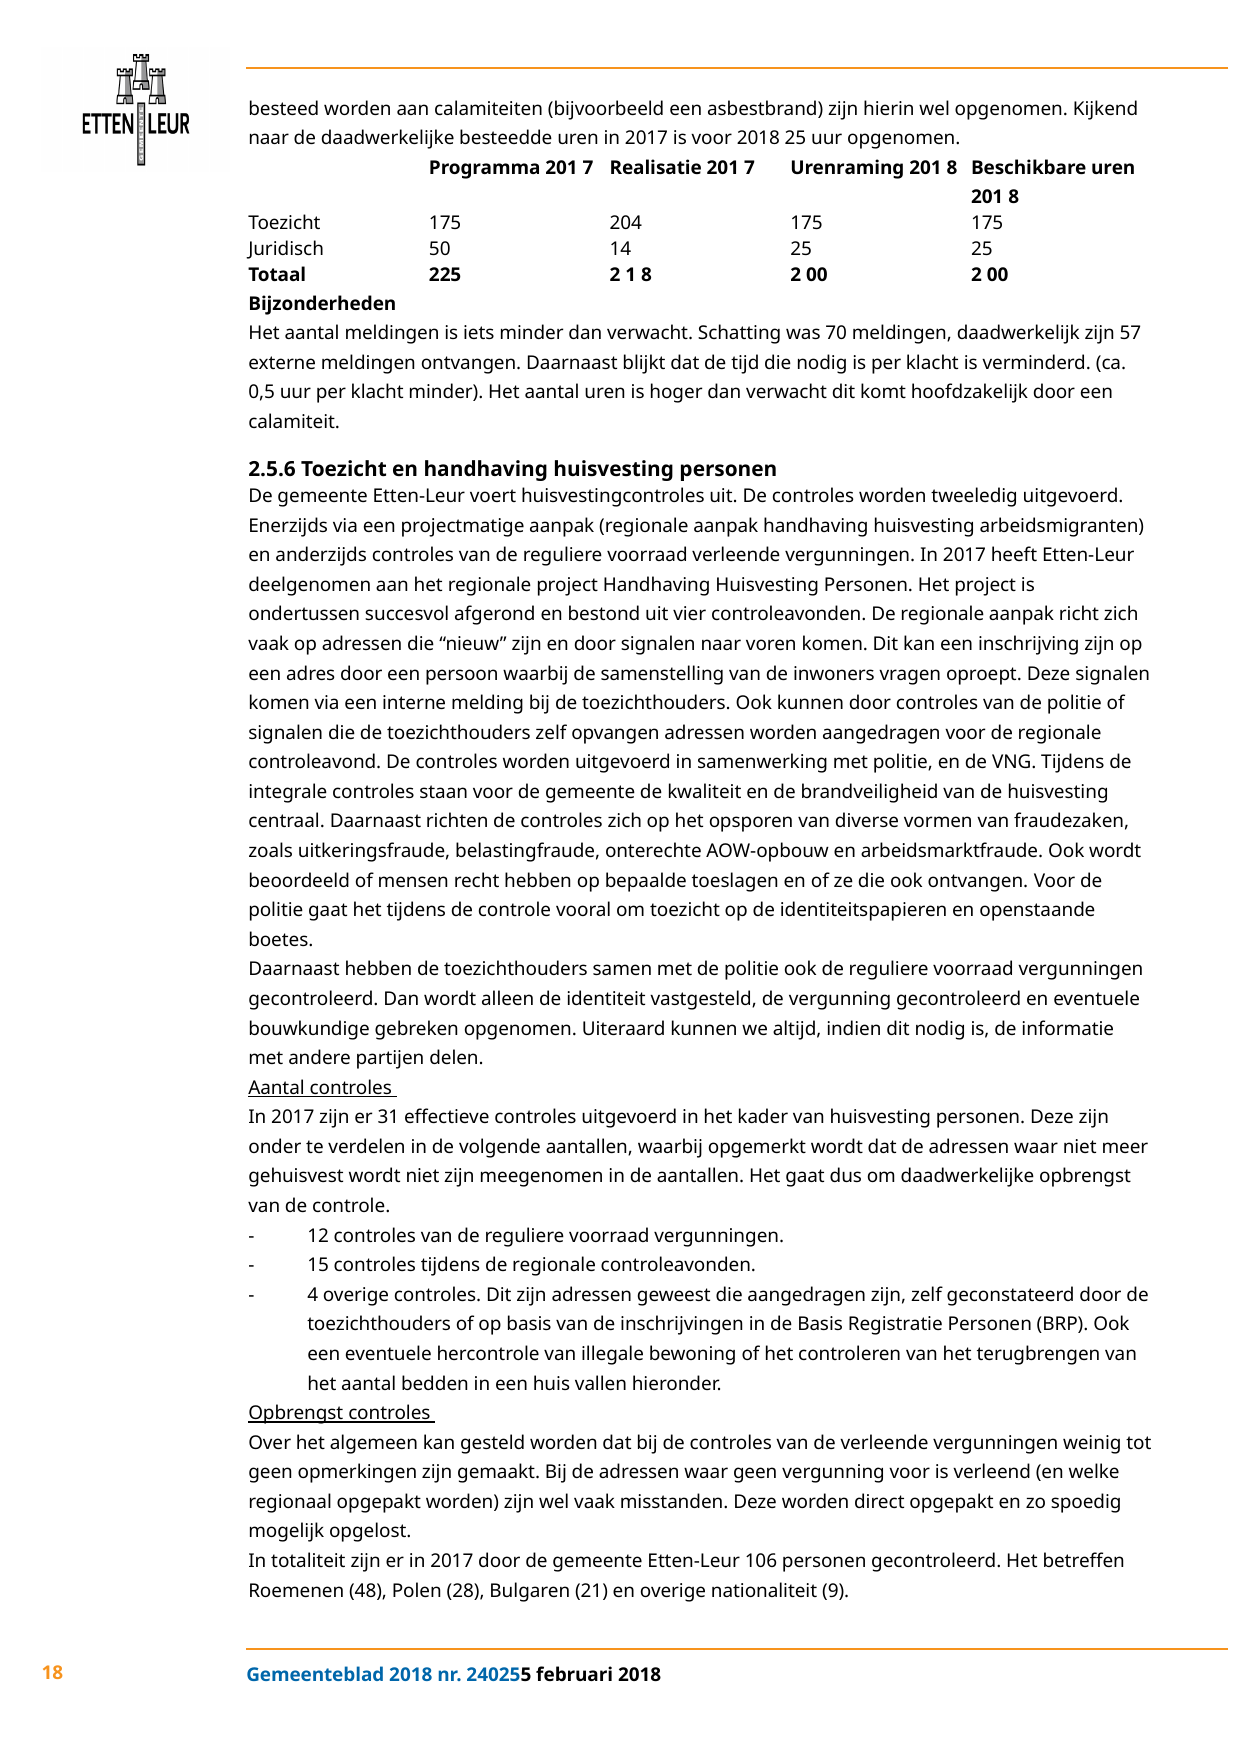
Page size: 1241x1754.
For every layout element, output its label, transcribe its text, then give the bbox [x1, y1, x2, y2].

text 2.5.6 Toezicht en handhaving huisvesting personen [248, 454, 1152, 482]
table_cell Totaal [248, 261, 429, 287]
text besteed worden aan calamiteiten (bijvoorbeeld een asbestbrand) zijn hierin wel opgenomen. Kijkend naar de daadwerkelijke besteedde uren in 2017 is voor 2018 25 uur opgenomen. [248, 95, 1152, 150]
table_cell Juridisch [248, 235, 429, 261]
table_cell 175 [429, 209, 609, 235]
table_cell Toezicht [248, 209, 429, 235]
table_header Realisatie 201 7 [609, 154, 790, 209]
text Aantal controles [248, 1074, 1152, 1099]
table_header Beschikbare uren 201 8 [971, 154, 1152, 209]
text De gemeente Etten-Leur voert huisvestingcontroles uit. De controles worden tweeledig uitgevoerd. Enerzijds via een projectmatige aanpak (regionale aanpak handhaving huisvesting arbeidsmigranten) en anderzijds controles van de reguliere voorraad verleende vergunningen. In 2017 heeft Etten-Leur deelgenomen aan het regionale project Handhaving Huisvesting Personen. Het project is ondertussen succesvol afgerond en bestond uit vier controleavonden. De regionale aanpak richt zich vaak op adressen die “nieuw” zijn en door signalen naar voren komen. Dit kan een inschrijving zijn op een adres door een persoon waarbij de samenstelling van de inwoners vragen oproept. Deze signalen komen via een interne melding bij de toezichthouders. Ook kunnen door controles van de politie of signalen die de toezichthouders zelf opvangen adressen worden aangedragen voor de regionale controleavond. De controles worden uitgevoerd in samenwerking met politie, en de VNG. Tijdens de integrale controles staan voor de gemeente de kwaliteit en de brandveiligheid van de huisvesting centraal. Daarnaast richten de controles zich op het opsporen van diverse vormen van fraudezaken, zoals uitkeringsfraude, belastingfraude, onterechte AOW-opbouw en arbeidsmarktfraude. Ook wordt beoordeeld of mensen recht hebben op bepaalde toeslagen en of ze die ook ontvangen. Voor de politie gaat het tijdens de controle vooral om toezicht op de identiteitspapieren en openstaande boetes. [248, 482, 1152, 952]
table_cell 204 [609, 209, 790, 235]
text In totaliteit zijn er in 2017 door de gemeente Etten-Leur 106 personen gecontroleerd. Het betreffen Roemenen (48), Polen (28), Bulgaren (21) en overige nationaliteit (9). [248, 1547, 1152, 1602]
table_cell 25 [790, 235, 971, 261]
text Daarnaast hebben de toezichthouders samen met de politie ook de reguliere voorraad vergunningen gecontroleerd. Dan wordt alleen de identiteit vastgesteld, de vergunning gecontroleerd en eventuele bouwkundige gebreken opgenomen. Uiteraard kunnen we altijd, indien dit nodig is, de informatie met andere partijen delen. [248, 956, 1152, 1070]
table_header Urenraming 201 8 [790, 154, 971, 209]
table_cell 2 00 [971, 261, 1152, 287]
table_cell 25 [971, 235, 1152, 261]
text Het aantal meldingen is iets minder dan verwacht. Schatting was 70 meldingen, daadwerkelijk zijn 57 externe meldingen ontvangen. Daarnaast blijkt dat de tijd die nodig is per klacht is verminderd. (ca. 0,5 uur per klacht minder). Het aantal uren is hoger dan verwacht dit komt hoofdzakelijk door een calamiteit. [248, 319, 1152, 434]
text Opbrengst controles [248, 1399, 1152, 1425]
picture [41, 47, 231, 172]
table_cell 175 [971, 209, 1152, 235]
table_header [248, 154, 429, 209]
table_cell 14 [609, 235, 790, 261]
list 4 overige controles. Dit zijn adressen geweest die aangedragen zijn, zelf geconstateerd door de toezichthouders of op basis van de inschrijvingen in de Basis Registratie Personen (BRP). Ook een eventuele hercontrole van illegale bewoning of het controleren van het terugbrengen van het aantal bedden in een huis vallen hieronder. [248, 1281, 1152, 1395]
table_cell 2 00 [790, 261, 971, 287]
table_cell 2 1 8 [609, 261, 790, 287]
table_cell 225 [429, 261, 609, 287]
text In 2017 zijn er 31 effectieve controles uitgevoerd in het kader van huisvesting personen. Deze zijn onder te verdelen in de volgende aantallen, waarbij opgemerkt wordt dat de adressen waar niet meer gehuisvest wordt niet zijn meegenomen in de aantallen. Het gaat dus om daadwerkelijke opbrengst van de controle. [248, 1103, 1152, 1218]
table_cell 50 [429, 235, 609, 261]
list 12 controles van de reguliere voorraad vergunningen. [248, 1222, 1152, 1247]
table_header Programma 201 7 [429, 154, 609, 209]
table_cell 175 [790, 209, 971, 235]
list 15 controles tijdens de regionale controleavonden. [248, 1251, 1152, 1277]
text Over het algemeen kan gesteld worden dat bij de controles van de verleende vergunningen weinig tot geen opmerkingen zijn gemaakt. Bij de adressen waar geen vergunning voor is verleend (en welke regionaal opgepakt worden) zijn wel vaak misstanden. Deze worden direct opgepakt en zo spoedig mogelijk opgelost. [248, 1429, 1152, 1543]
text Bijzonderheden [248, 290, 1152, 316]
